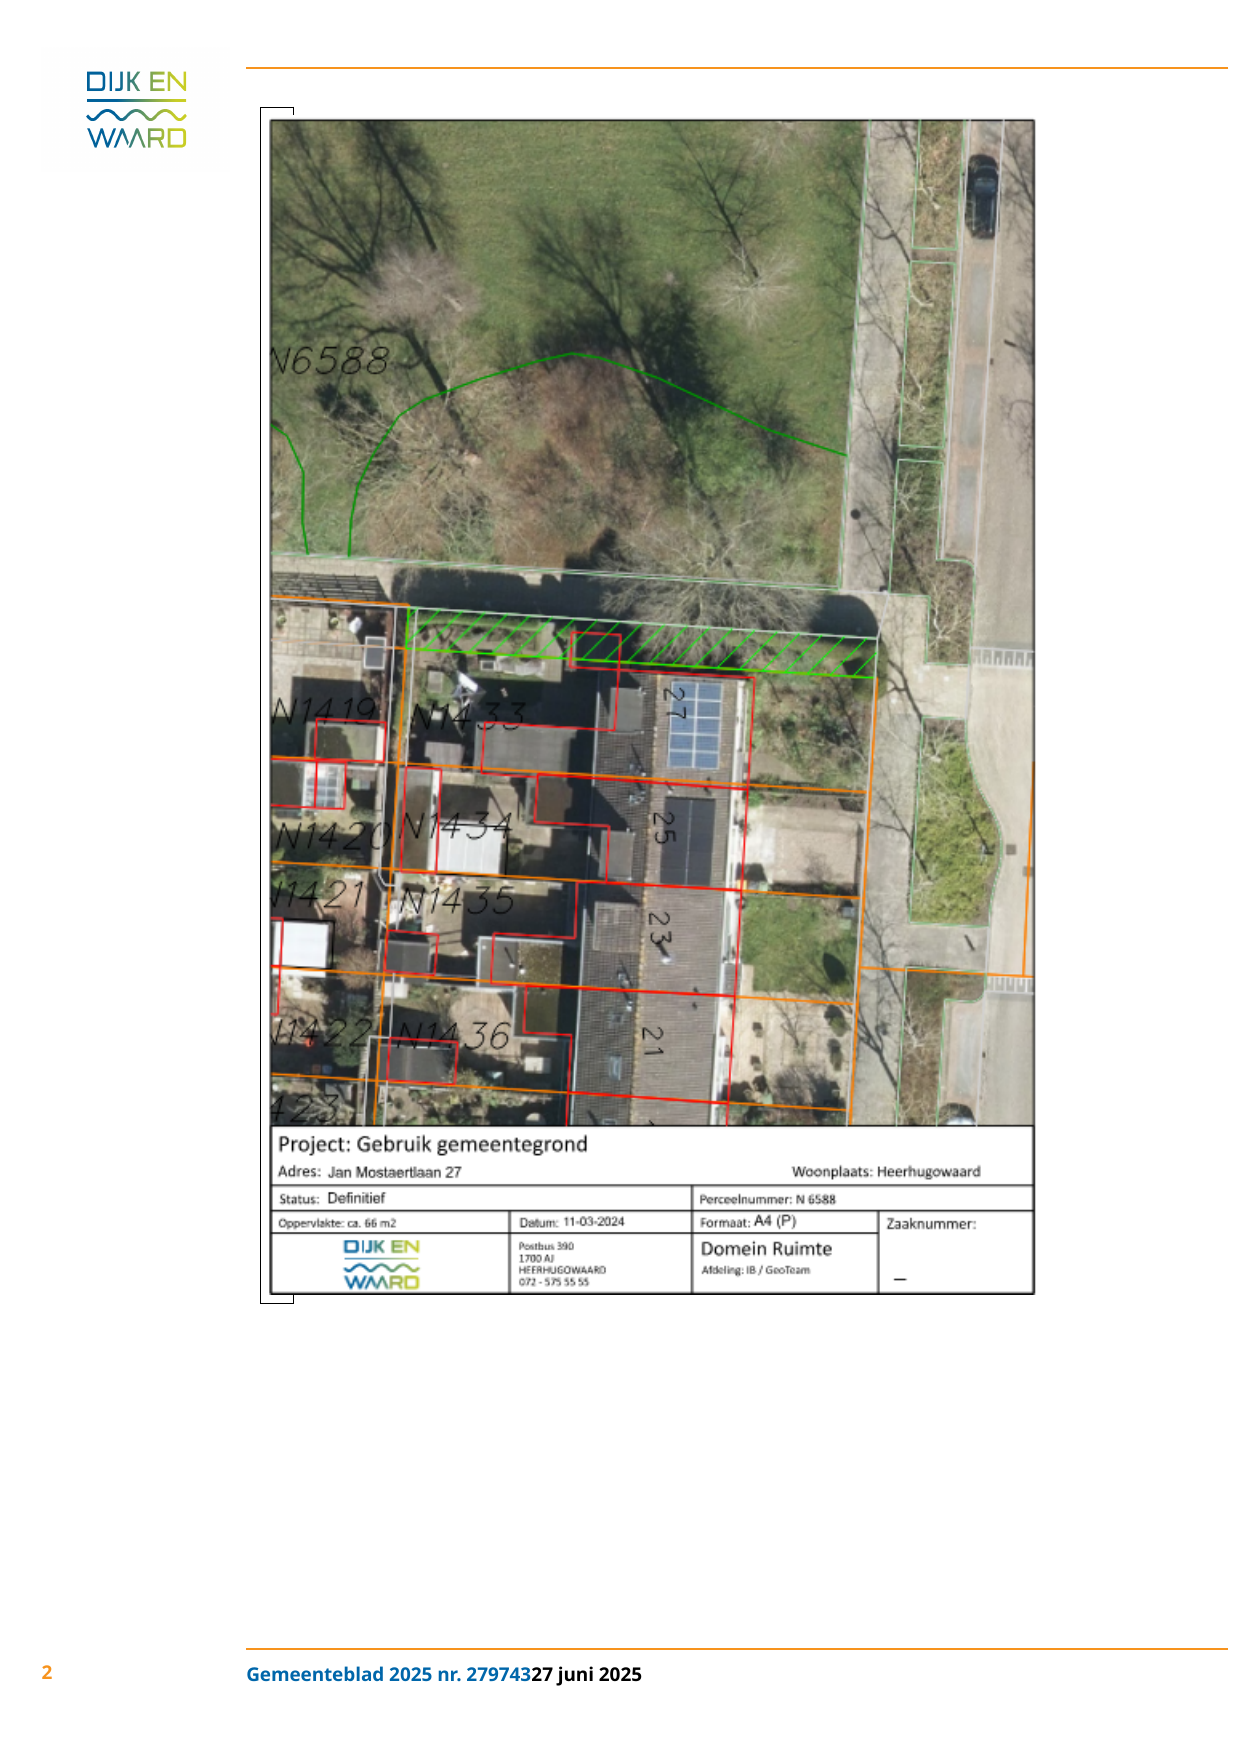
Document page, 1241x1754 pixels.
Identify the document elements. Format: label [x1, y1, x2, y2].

picture [41, 47, 231, 172]
picture [268, 115, 1037, 1295]
